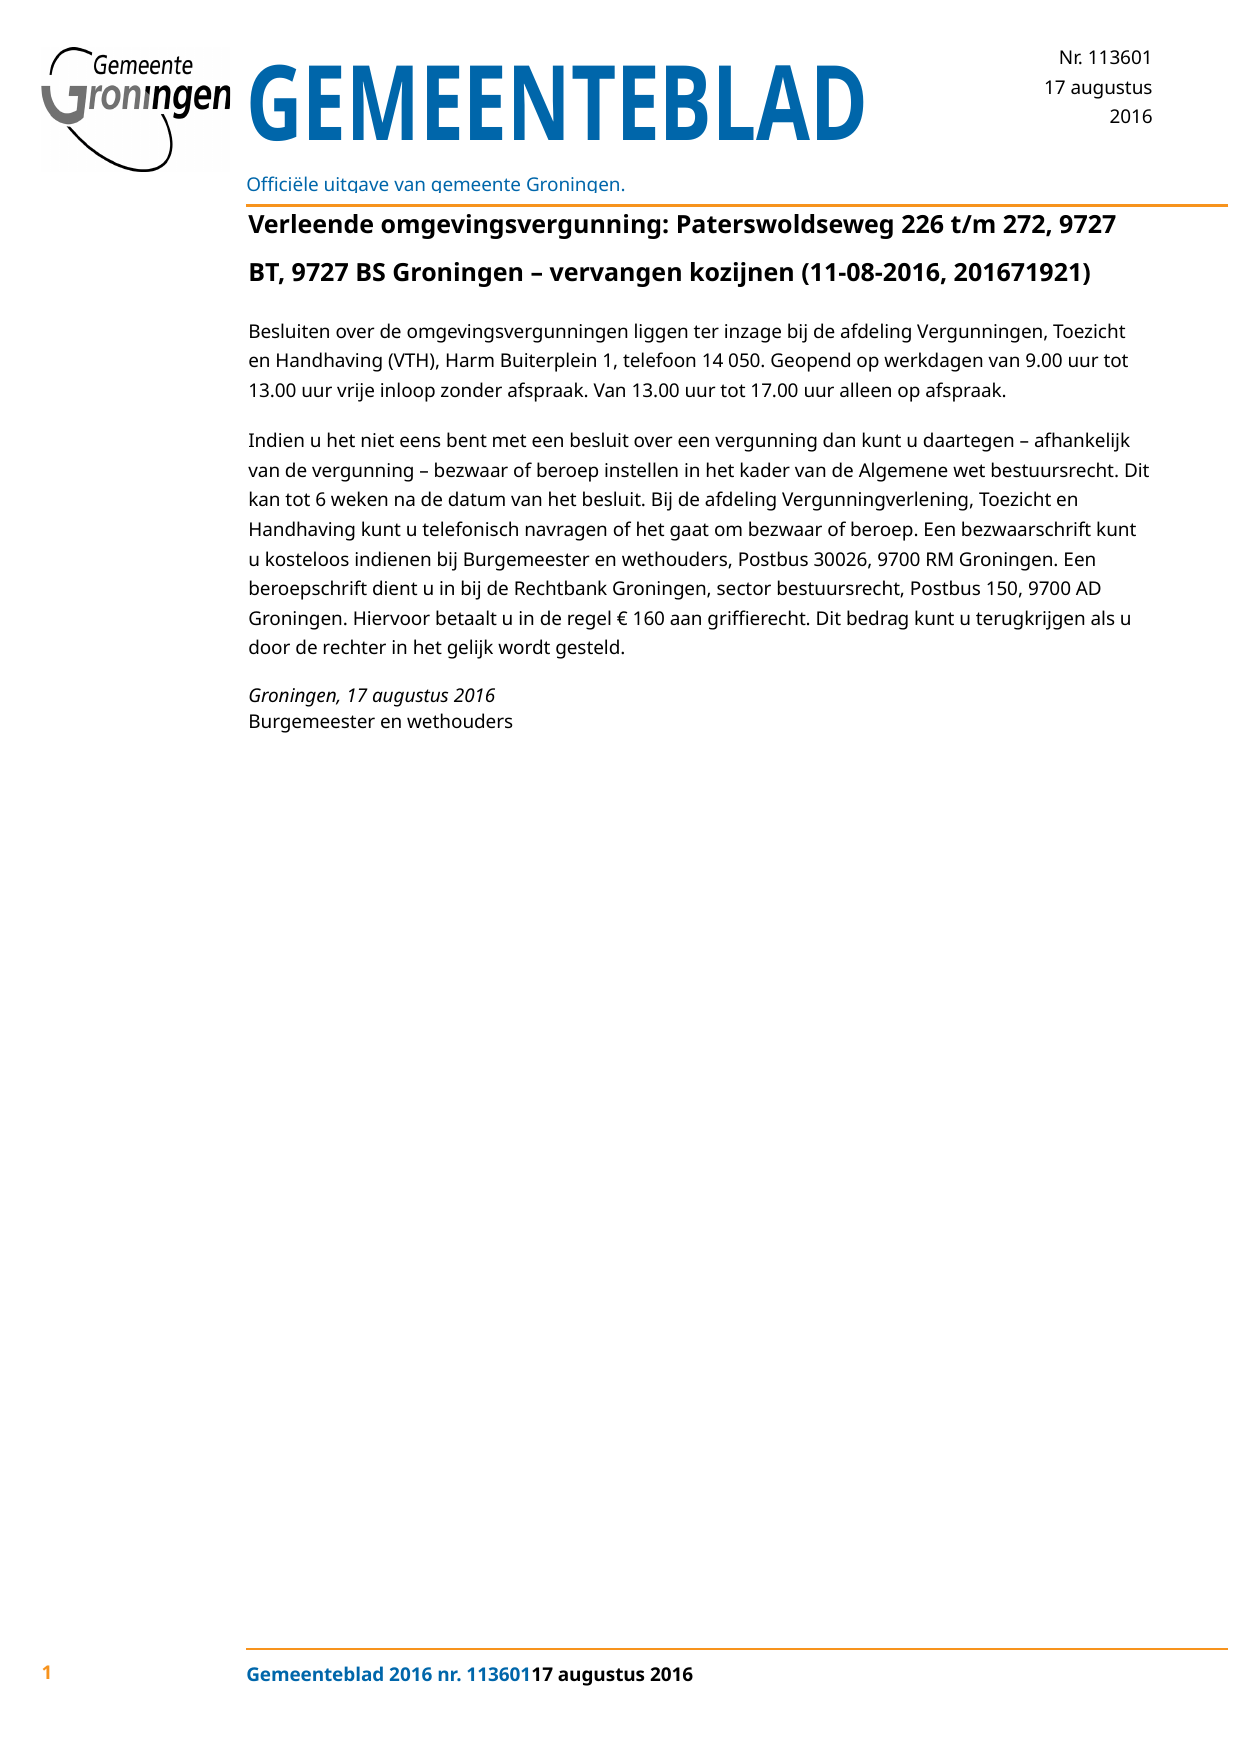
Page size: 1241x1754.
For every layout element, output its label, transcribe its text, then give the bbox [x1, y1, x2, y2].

text Burgemeester en wethouders [248, 708, 1152, 734]
text Verleende omgevingsvergunning: Paterswoldseweg 226 t/m 272, 9727 BT, 9727 BS Groningen – vervangen kozijnen (11-08-2016, 201671921) [248, 207, 1152, 288]
text Groningen, 17 augustus 2016 [248, 682, 1152, 708]
text Indien u het niet eens bent met een besluit over een vergunning dan kunt u daartegen – afhankelijk van de vergunning – bezwaar of beroep instellen in het kader van de Algemene wet bestuursrecht. Dit kan tot 6 weken na de datum van het besluit. Bij de afdeling Vergunningverlening, Toezicht en Handhaving kunt u telefonisch navragen of het gaat om bezwaar of beroep. Een bezwaarschrift kunt u kosteloos indienen bij Burgemeester en wethouders, Postbus 30026, 9700 RM Groningen. Een beroepschrift dient u in bij de Rechtbank Groningen, sector bestuursrecht, Postbus 150, 9700 AD Groningen. Hiervoor betaalt u in de regel € 160 aan griffierecht. Dit bedrag kunt u terugkrijgen als u door de rechter in het gelijk wordt gesteld. [248, 427, 1152, 660]
text Besluiten over de omgevingsvergunningen liggen ter inzage bij de afdeling Vergunningen, Toezicht en Handhaving (VTH), Harm Buiterplein 1, telefoon 14 050. Geopend op werkdagen van 9.00 uur tot 13.00 uur vrije inloop zonder afspraak. Van 13.00 uur tot 17.00 uur alleen op afspraak. [248, 318, 1152, 403]
picture [41, 47, 231, 172]
